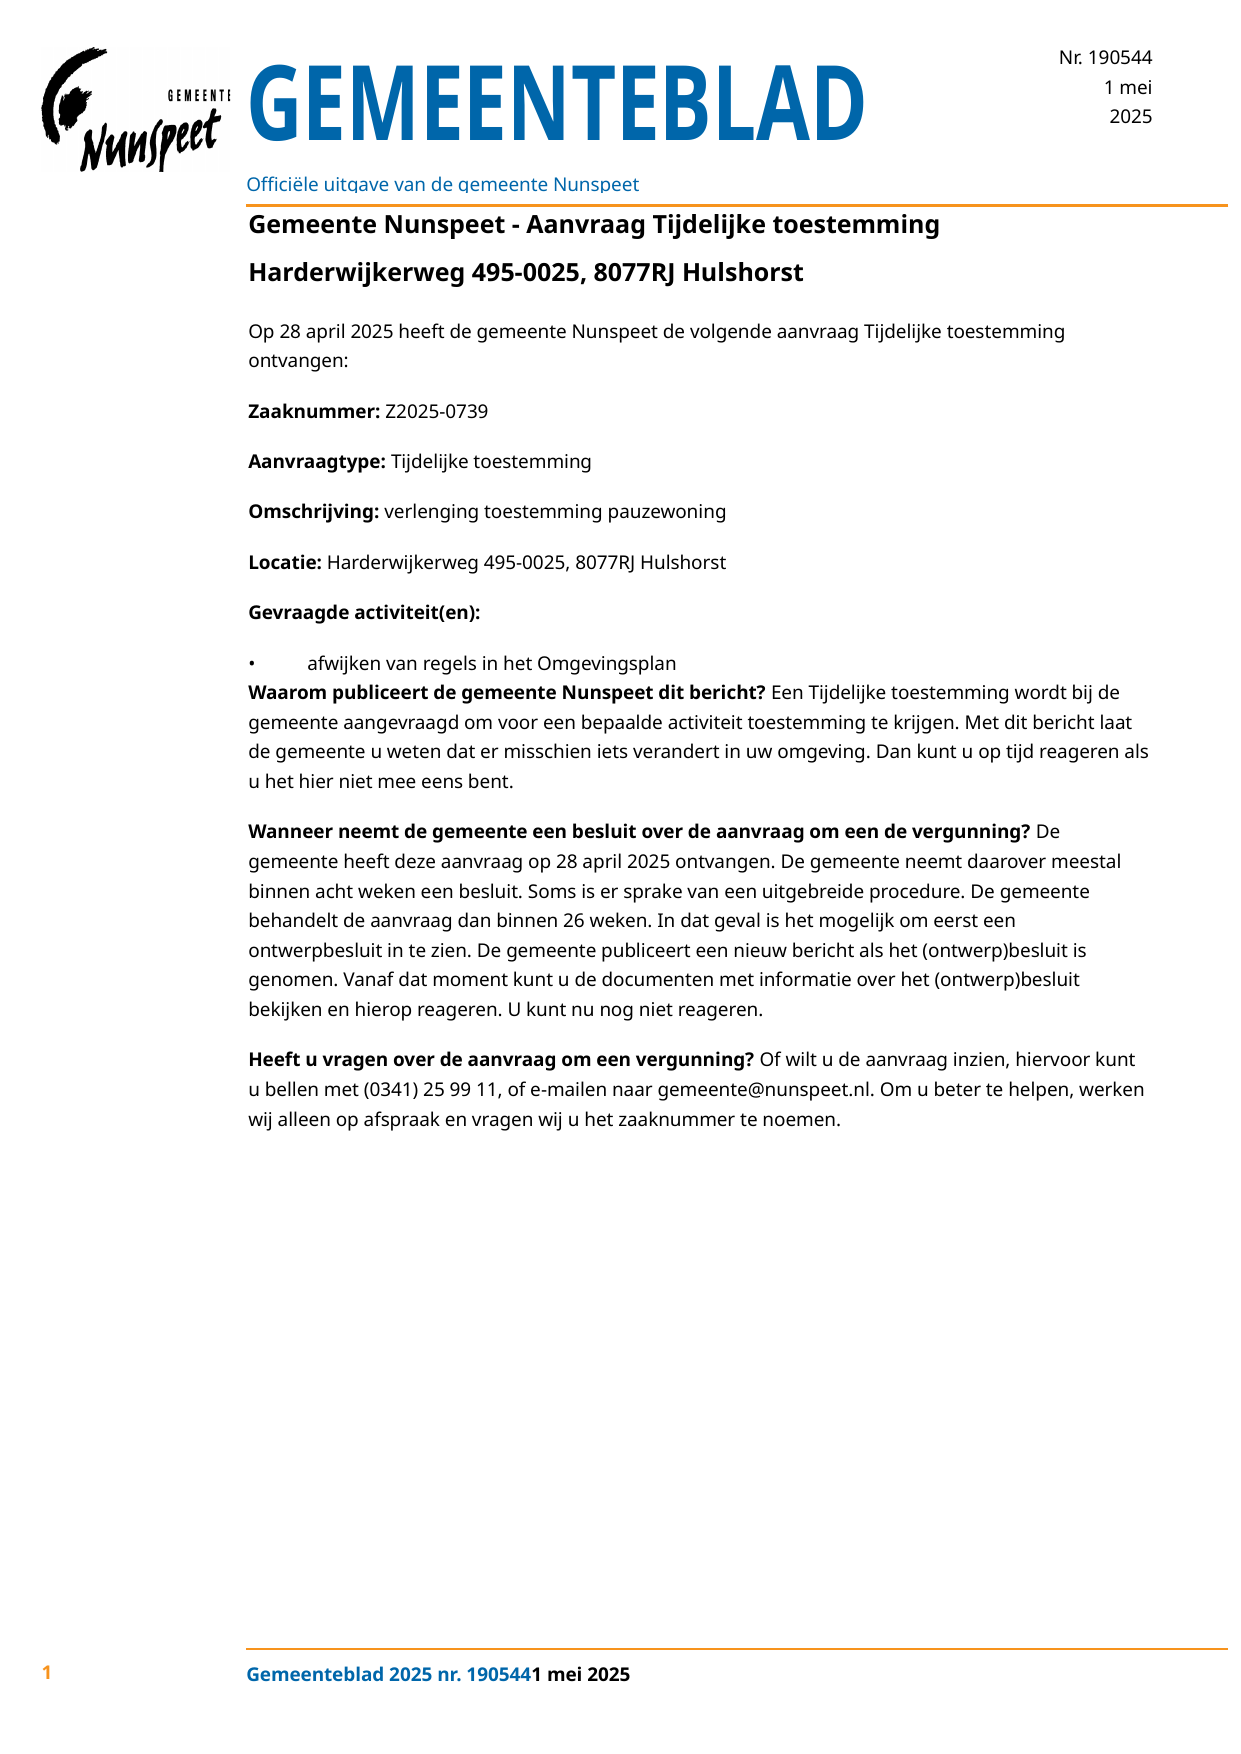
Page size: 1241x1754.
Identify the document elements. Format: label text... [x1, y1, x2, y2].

text Locatie: Harderwijkerweg 495-0025, 8077RJ Hulshorst [248, 549, 1152, 575]
picture [41, 47, 231, 172]
text Gevraagde activiteit(en): [248, 599, 1152, 625]
text Omschrijving: verlenging toestemming pauzewoning [248, 499, 1152, 524]
text Heeft u vragen over de aanvraag om een vergunning? Of wilt u de aanvraag inzien, hiervoor kunt u bellen met (0341) 25 99 11, of e-mailen naar gemeente@nunspeet.nl. Om u beter te helpen, werken wij alleen op afspraak en vragen wij u het zaaknummer te noemen. [248, 1047, 1152, 1132]
text Wanneer neemt de gemeente een besluit over de aanvraag om een de vergunning? De gemeente heeft deze aanvraag op 28 april 2025 ontvangen. De gemeente neemt daarover meestal binnen acht weken een besluit. Soms is er sprake van een uitgebreide procedure. De gemeente behandelt de aanvraag dan binnen 26 weken. In dat geval is het mogelijk om eerst een ontwerpbesluit in te zien. De gemeente publiceert een nieuw bericht als het (ontwerp)besluit is genomen. Vanaf dat moment kunt u de documenten met informatie over het (ontwerp)besluit bekijken en hierop reageren. U kunt nu nog niet reageren. [248, 819, 1152, 1022]
text Zaaknummer: Z2025-0739 [248, 398, 1152, 424]
text Waarom publiceert de gemeente Nunspeet dit bericht? Een Tijdelijke toestemming wordt bij de gemeente aangevraagd om voor een bepaalde activiteit toestemming te krijgen. Met dit bericht laat de gemeente u weten dat er misschien iets verandert in uw omgeving. Dan kunt u op tijd reageren als u het hier niet mee eens bent. [248, 679, 1152, 794]
list afwijken van regels in het Omgevingsplan [248, 650, 1152, 676]
text Op 28 april 2025 heeft de gemeente Nunspeet de volgende aanvraag Tijdelijke toestemming ontvangen: [248, 318, 1152, 373]
text Aanvraagtype: Tijdelijke toestemming [248, 448, 1152, 474]
text Gemeente Nunspeet - Aanvraag Tijdelijke toestemming Harderwijkerweg 495-0025, 8077RJ Hulshorst [248, 207, 1152, 288]
